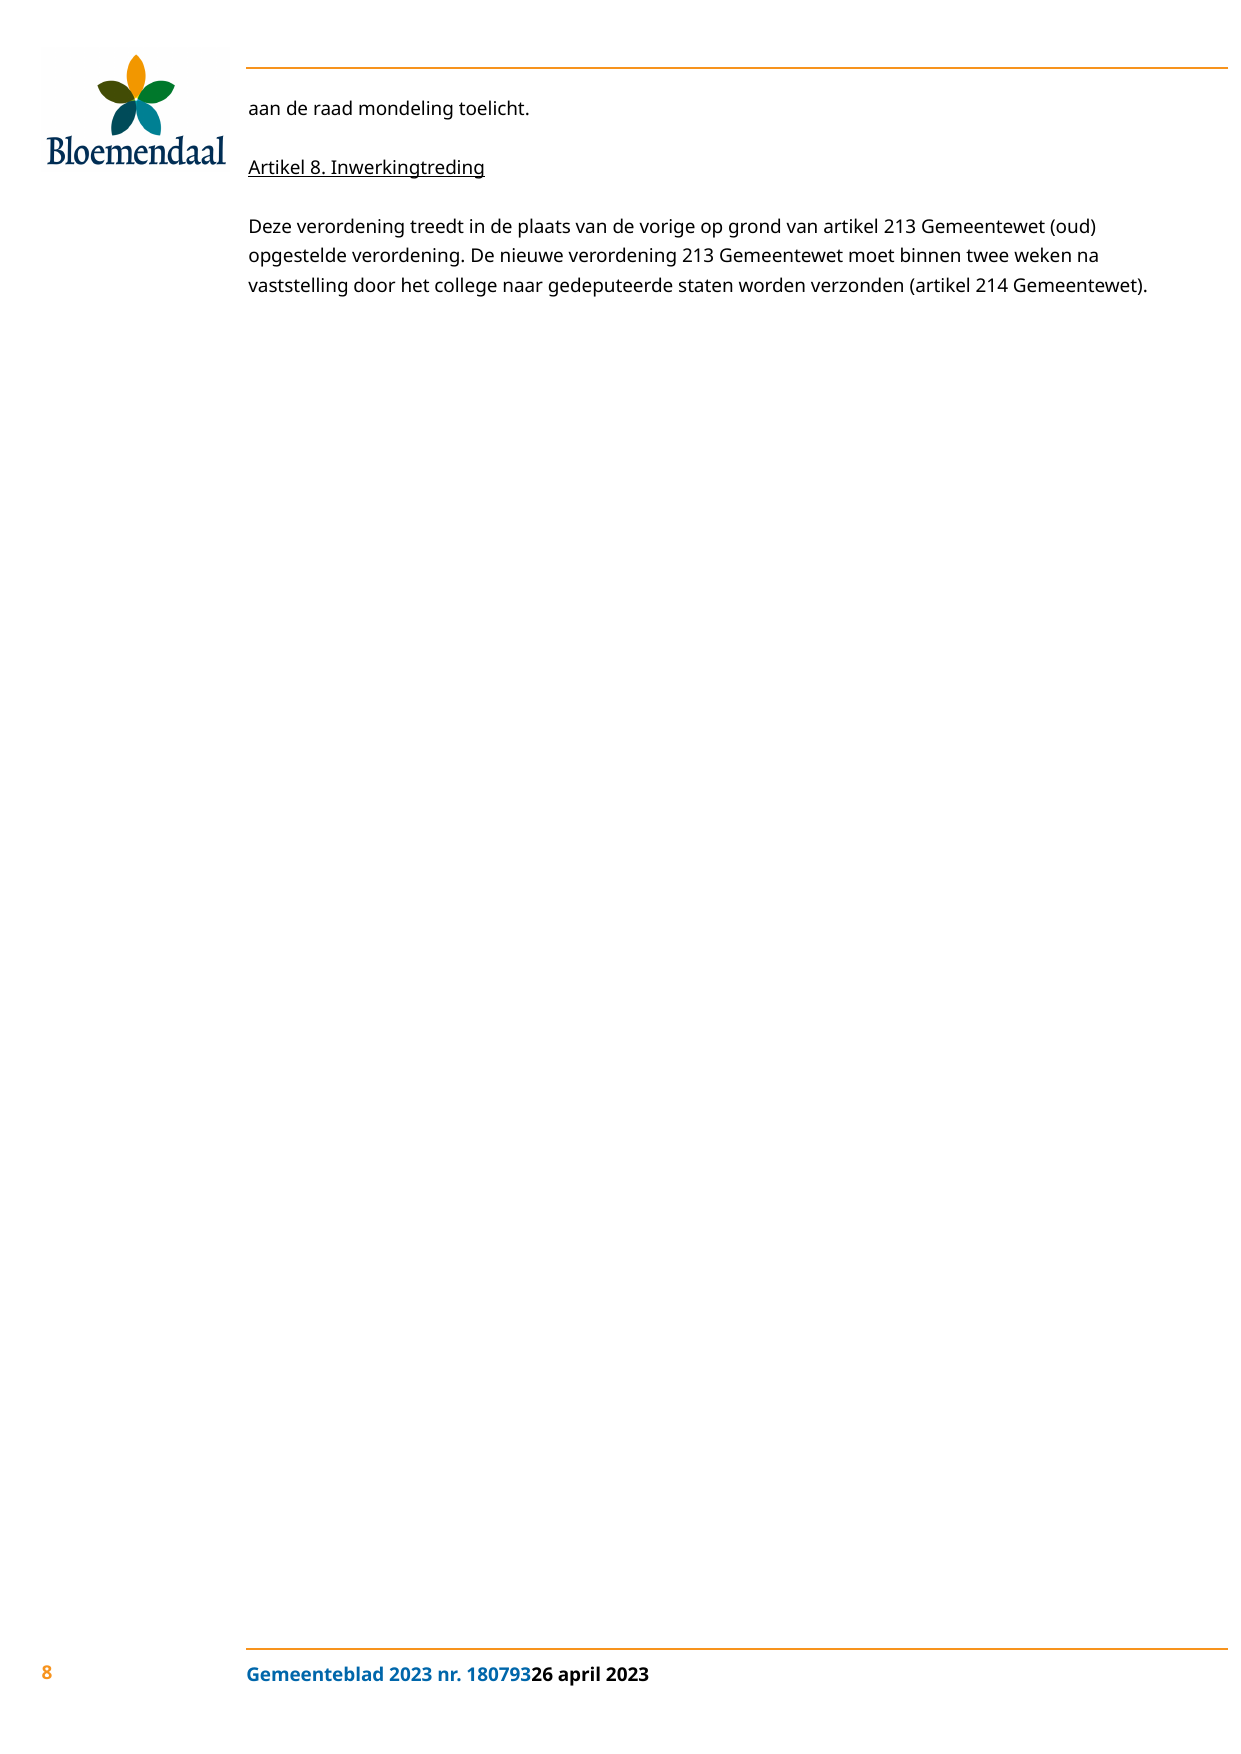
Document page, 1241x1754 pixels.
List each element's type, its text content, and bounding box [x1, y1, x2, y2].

text aan de raad mondeling toelicht. [248, 95, 1152, 121]
text Artikel 8. Inwerkingtreding [248, 154, 1152, 180]
text Deze verordening treedt in de plaats van de vorige op grond van artikel 213 Gemeentewet (oud) opgestelde verordening. De nieuwe verordening 213 Gemeentewet moet binnen twee weken na vaststelling door het college naar gedeputeerde staten worden verzonden (artikel 214 Gemeentewet). [248, 213, 1152, 298]
picture [41, 47, 231, 172]
